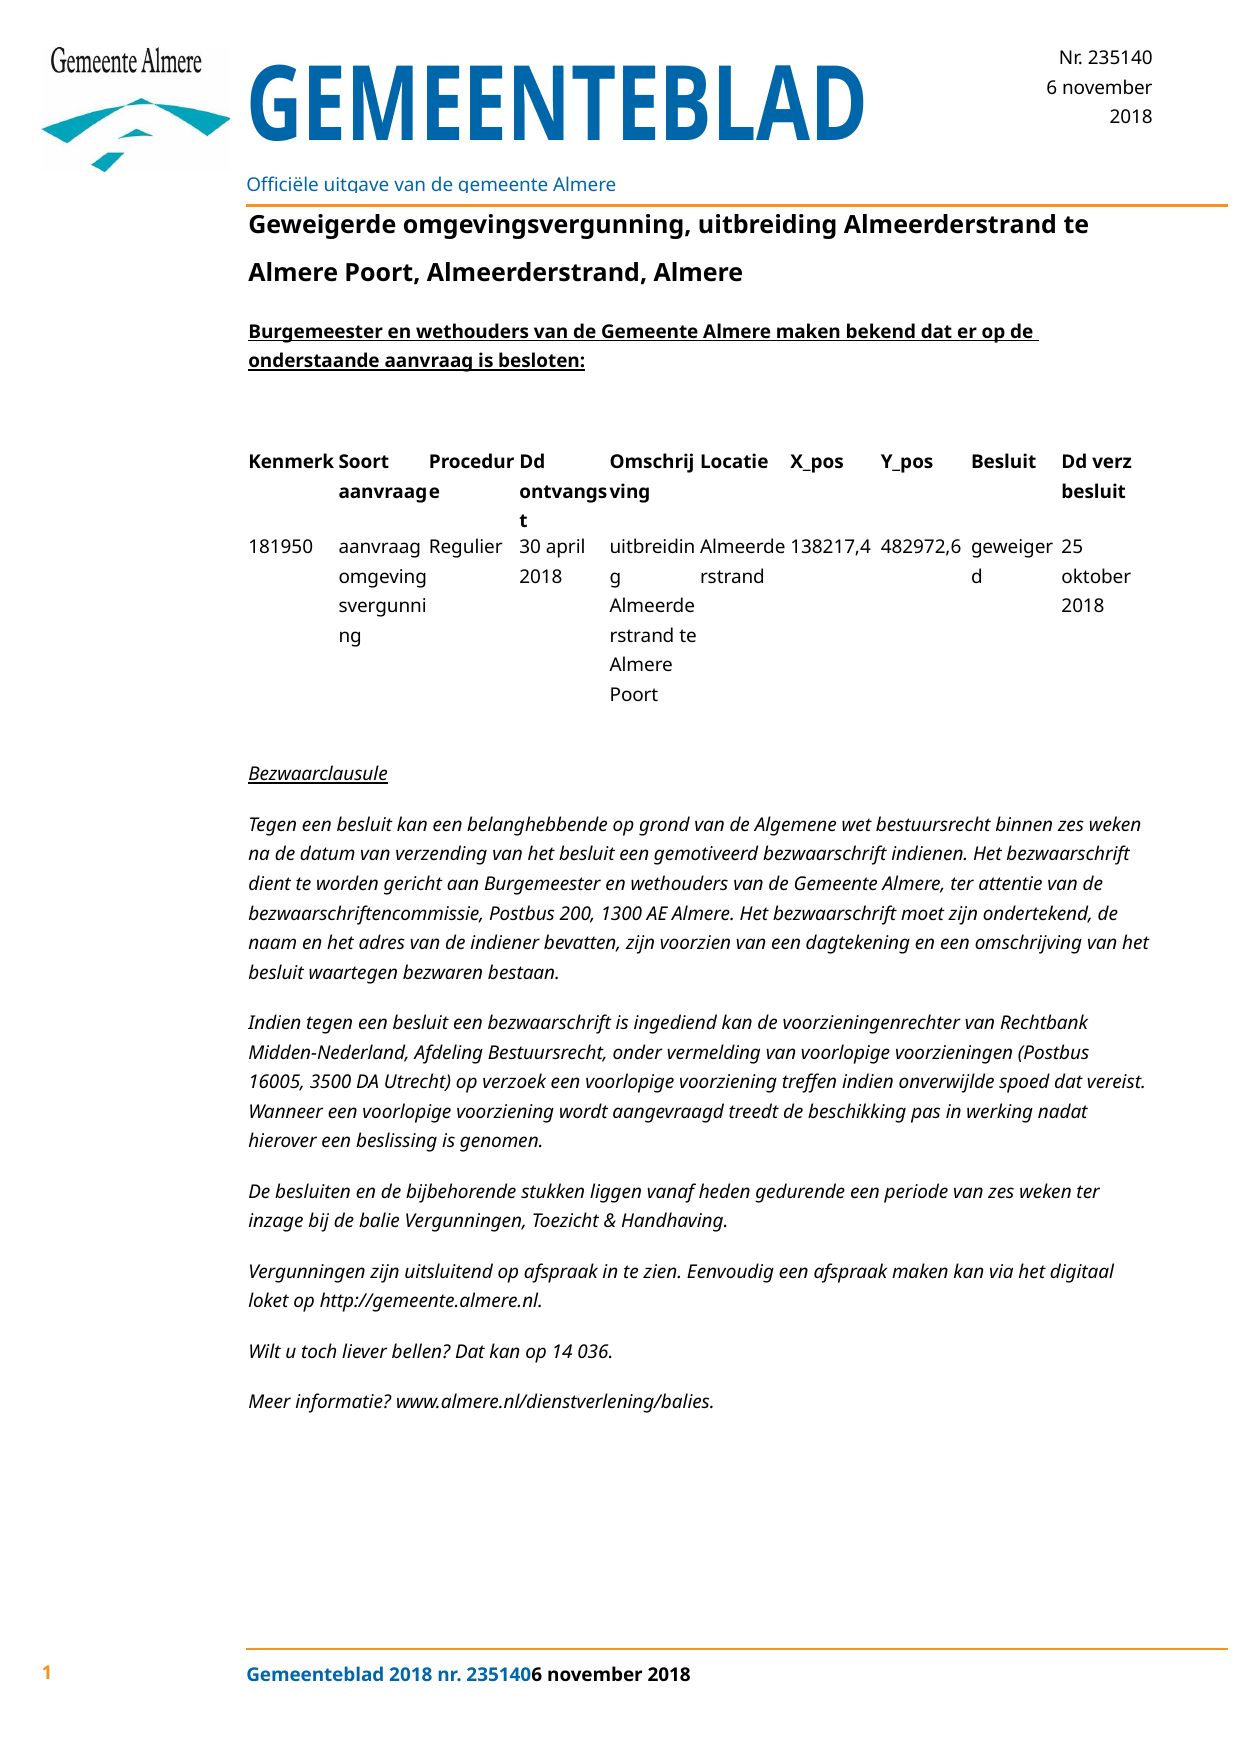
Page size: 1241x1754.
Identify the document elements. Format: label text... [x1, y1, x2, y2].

text Bezwaarclausule [248, 761, 1152, 786]
text Meer informatie? www.almere.nl/dienstverlening/balies. [248, 1388, 1152, 1414]
table_cell 30 april 2018 [519, 533, 609, 707]
table_cell 181950 [248, 533, 338, 707]
table_cell 25 oktober 2018 [1061, 533, 1152, 707]
table_header Kenmerk [248, 449, 338, 533]
table_cell Regulier [429, 533, 519, 707]
text Tegen een besluit kan een belanghebbende op grond van de Algemene wet bestuursrecht binnen zes weken na de datum van verzending van het besluit een gemotiveerd bezwaarschrift indienen. Het bezwaarschrift dient te worden gericht aan Burgemeester en wethouders van de Gemeente Almere, ter attentie van de bezwaarschriftencommissie, Postbus 200, 1300 AE Almere. Het bezwaarschrift moet zijn ondertekend, de naam en het adres van de indiener bevatten, zijn voorzien van een dagtekening en een omschrijving van het besluit waartegen bezwaren bestaan. [248, 811, 1152, 985]
text Wilt u toch liever bellen? Dat kan op 14 036. [248, 1338, 1152, 1364]
table_cell 138217,4 [790, 533, 881, 707]
table_header Locatie [700, 449, 790, 533]
text Indien tegen een besluit een bezwaarschrift is ingediend kan de voorzieningenrechter van Rechtbank Midden-Nederland, Afdeling Bestuursrecht, onder vermelding van voorlopige voorzieningen (Postbus 16005, 3500 DA Utrecht) op verzoek een voorlopige voorziening treffen indien onverwijlde spoed dat vereist. Wanneer een voorlopige voorziening wordt aangevraagd treedt de beschikking pas in werking nadat hierover een beslissing is genomen. [248, 1009, 1152, 1153]
table_cell Almeerderstrand [700, 533, 790, 707]
table_cell geweigerd [971, 533, 1061, 707]
table_header Omschrijving [609, 449, 700, 533]
table_header Besluit [971, 449, 1061, 533]
text Vergunningen zijn uitsluitend op afspraak in te zien. Eenvoudig een afspraak maken kan via het digitaal loket op http://gemeente.almere.nl. [248, 1258, 1152, 1313]
table_header Procedure [429, 449, 519, 533]
table_cell 482972,6 [881, 533, 971, 707]
table_header Soort aanvraag [338, 449, 429, 533]
text De besluiten en de bijbehorende stukken liggen vanaf heden gedurende een periode van zes weken ter inzage bij de balie Vergunningen, Toezicht & Handhaving. [248, 1178, 1152, 1233]
table_header X_pos [790, 449, 881, 533]
table_header Y_pos [881, 449, 971, 533]
text Geweigerde omgevingsvergunning, uitbreiding Almeerderstrand te Almere Poort, Almeerderstrand, Almere [248, 207, 1152, 288]
table_cell aanvraag omgevingsvergunning [338, 533, 429, 707]
table_header Dd verz besluit [1061, 449, 1152, 533]
picture [41, 47, 231, 172]
table_header Dd ontvangst [519, 449, 609, 533]
text Burgemeester en wethouders van de Gemeente Almere maken bekend dat er op de onderstaande aanvraag is besloten: [248, 318, 1152, 373]
table_cell uitbreiding Almeerderstrand te Almere Poort [609, 533, 700, 707]
